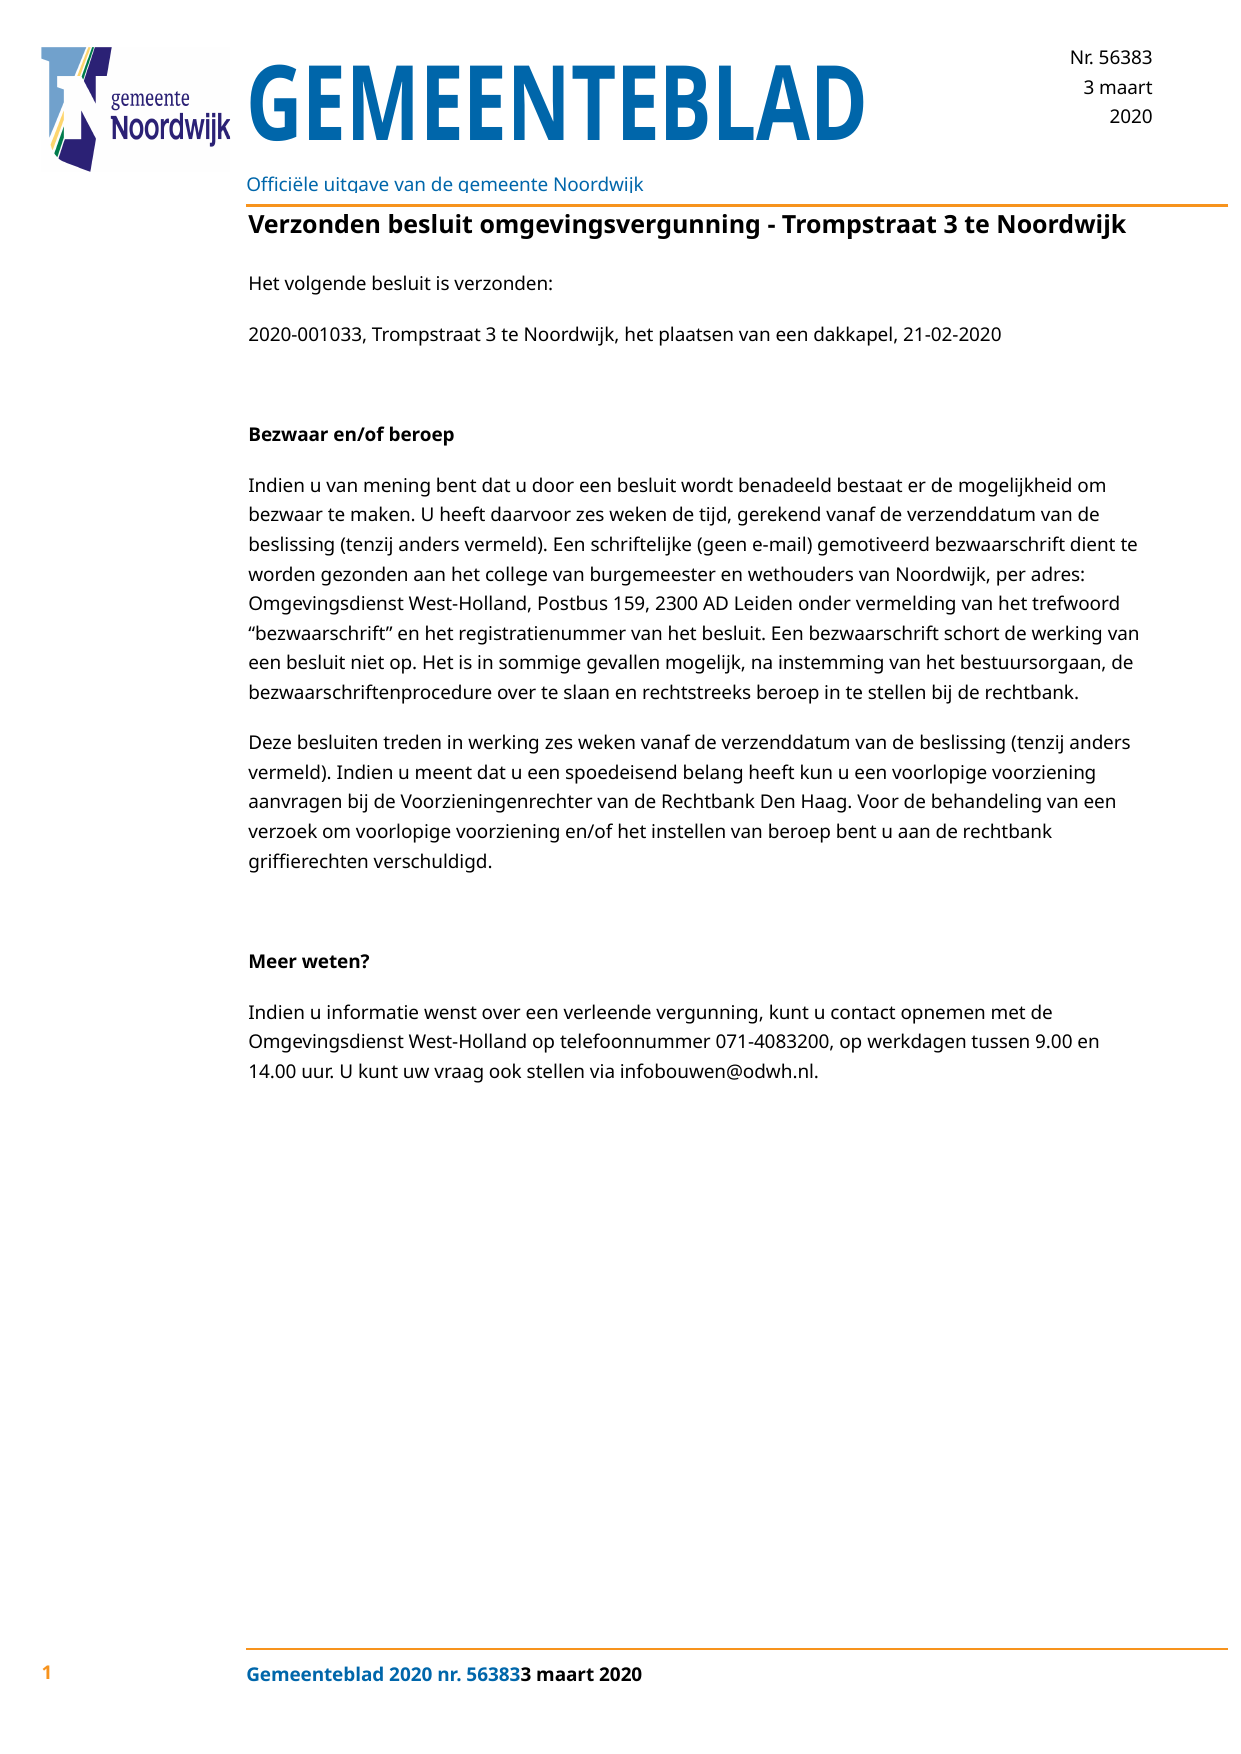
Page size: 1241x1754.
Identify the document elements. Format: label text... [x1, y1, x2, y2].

text Deze besluiten treden in werking zes weken vanaf de verzenddatum van de beslissing (tenzij anders vermeld). Indien u meent dat u een spoedeisend belang heeft kun u een voorlopige voorziening aanvragen bij de Voorzieningenrechter van de Rechtbank Den Haag. Voor de behandeling van een verzoek om voorlopige voorziening en/of het instellen van beroep bent u aan de rechtbank griffierechten verschuldigd. [248, 729, 1152, 873]
text Indien u van mening bent dat u door een besluit wordt benadeeld bestaat er de mogelijkheid om bezwaar te maken. U heeft daarvoor zes weken de tijd, gerekend vanaf de verzenddatum van de beslissing (tenzij anders vermeld). Een schriftelijke (geen e-mail) gemotiveerd bezwaarschrift dient te worden gezonden aan het college van burgemeester en wethouders van Noordwijk, per adres: Omgevingsdienst West-Holland, Postbus 159, 2300 AD Leiden onder vermelding van het trefwoord “bezwaarschrift” en het registratienummer van het besluit. Een bezwaarschrift schort de werking van een besluit niet op. Het is in sommige gevallen mogelijk, na instemming van het bestuursorgaan, de bezwaarschriftenprocedure over te slaan en rechtstreeks beroep in te stellen bij de rechtbank. [248, 472, 1152, 705]
text Indien u informatie wenst over een verleende vergunning, kunt u contact opnemen met de Omgevingsdienst West-Holland op telefoonnummer 071-4083200, op werkdagen tussen 9.00 en 14.00 uur. U kunt uw vraag ook stellen via infobouwen@odwh.nl. [248, 999, 1152, 1084]
picture [41, 47, 231, 172]
text Verzonden besluit omgevingsvergunning - Trompstraat 3 te Noordwijk [248, 207, 1152, 241]
text Meer weten? [248, 949, 1152, 974]
text Bezwaar en/of beroep [248, 422, 1152, 447]
text 2020-001033, Trompstraat 3 te Noordwijk, het plaatsen van een dakkapel, 21-02-2020 [248, 321, 1152, 346]
text Het volgende besluit is verzonden: [248, 270, 1152, 296]
